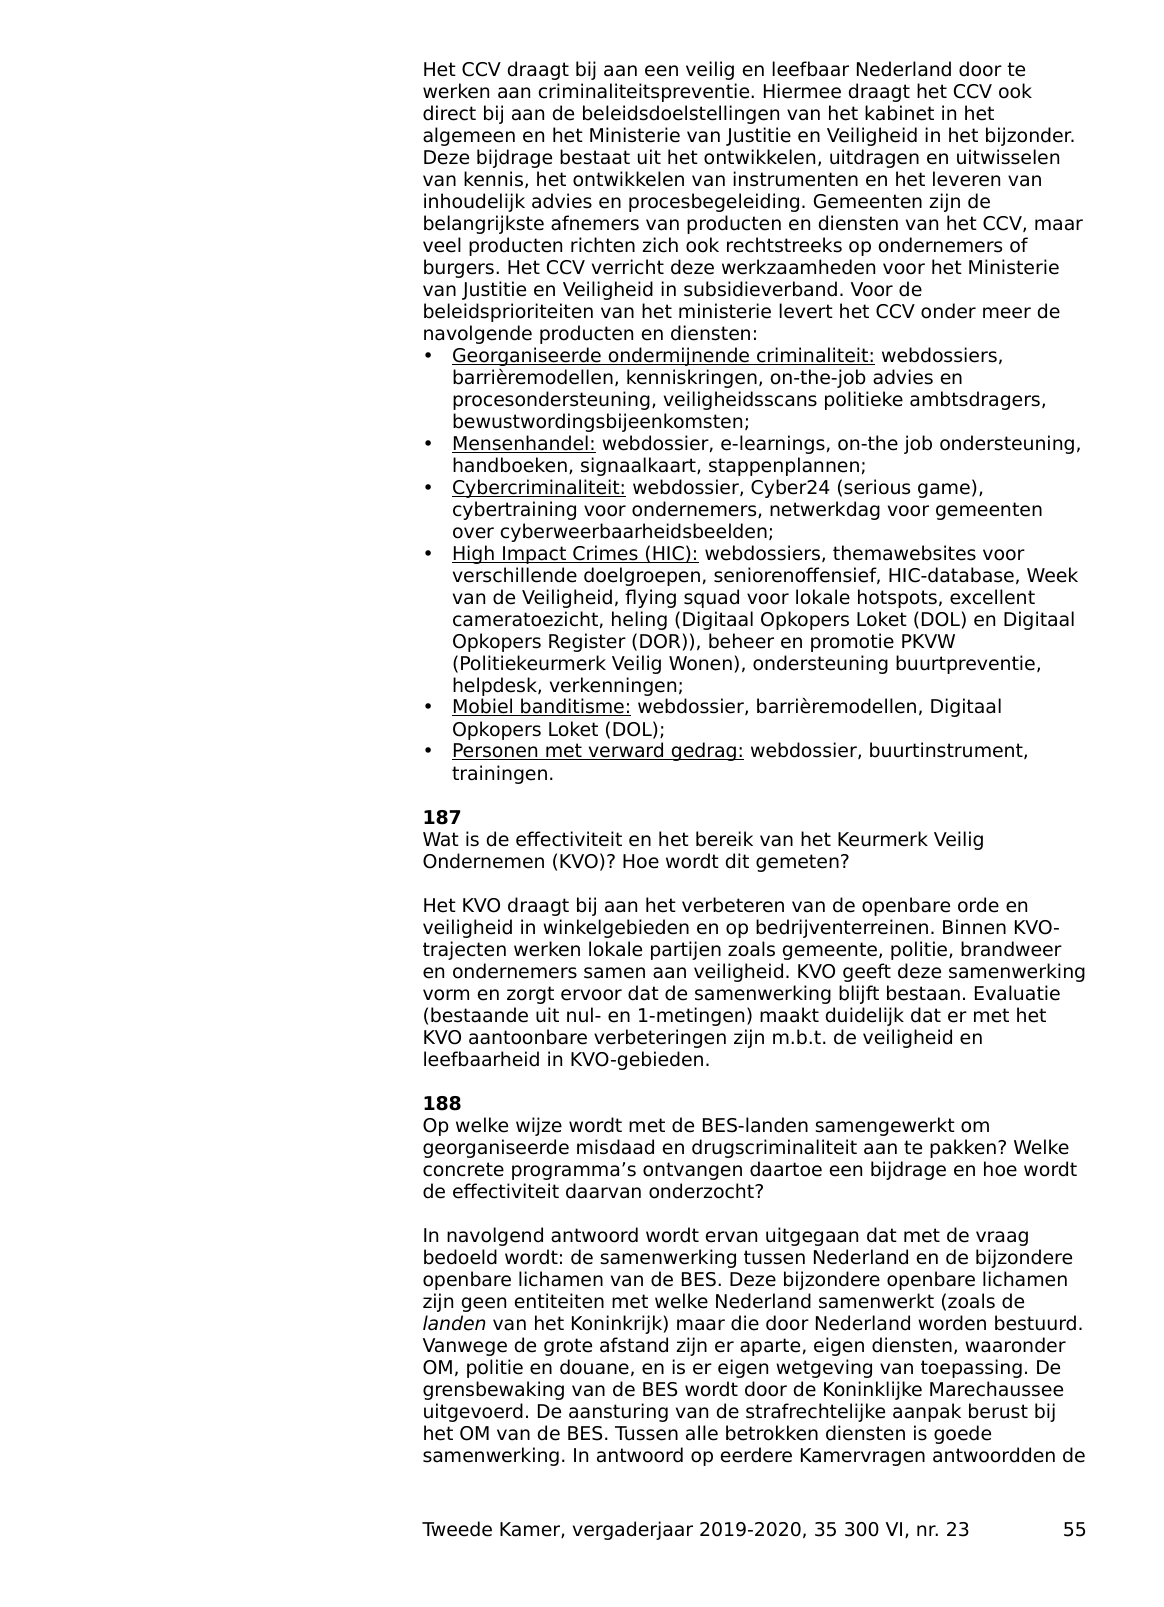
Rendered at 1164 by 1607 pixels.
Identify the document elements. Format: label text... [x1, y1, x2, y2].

text 187 [422, 807, 1087, 828]
text • Cybercriminaliteit: webdossier, Cyber24 (serious game), cybertraining voor ondernemers, netwerkdag voor gemeenten over cyberweerbaarheidsbeelden; [422, 477, 1087, 543]
text Het CCV draagt bij aan een veilig en leefbaar Nederland door te werken aan criminaliteitspreventie. Hiermee draagt het CCV ook direct bij aan de beleidsdoelstellingen van het kabinet in het algemeen en het Ministerie van Justitie en Veiligheid in het bijzonder. Deze bijdrage bestaat uit het ontwikkelen, uitdragen en uitwisselen van kennis, het ontwikkelen van instrumenten en het leveren van inhoudelijk advies en procesbegeleiding. Gemeenten zijn de belangrijkste afnemers van producten en diensten van het CCV, maar veel producten richten zich ook rechtstreeks op ondernemers of burgers. Het CCV verricht deze werkzaamheden voor het Ministerie van Justitie en Veiligheid in subsidieverband. Voor de beleidsprioriteiten van het ministerie levert het CCV onder meer de navolgende producten en diensten: [422, 59, 1087, 345]
text • Mobiel banditisme: webdossier, barrièremodellen, Digitaal Opkopers Loket (DOL); [422, 696, 1087, 740]
text 188 [422, 1093, 1087, 1115]
text In navolgend antwoord wordt ervan uitgegaan dat met de vraag bedoeld wordt: de samenwerking tussen Nederland en de bijzondere openbare lichamen van de BES. Deze bijzondere openbare lichamen zijn geen entiteiten met welke Nederland samenwerkt (zoals de landen van het Koninkrijk) maar die door Nederland worden bestuurd. Vanwege de grote afstand zijn er aparte, eigen diensten, waaronder OM, politie en douane, en is er eigen wetgeving van toepassing. De grensbewaking van de BES wordt door de Koninklijke Marechaussee uitgevoerd. De aansturing van de strafrechtelijke aanpak berust bij het OM van de BES. Tussen alle betrokken diensten is goede samenwerking. In antwoord op eerdere Kamervragen antwoordden de [422, 1225, 1087, 1467]
text Wat is de effectiviteit en het bereik van het Keurmerk Veilig Ondernemen (KVO)? Hoe wordt dit gemeten? [422, 828, 1087, 872]
text • Personen met verward gedrag: webdossier, buurtinstrument, trainingen. [422, 740, 1087, 784]
text • High Impact Crimes (HIC): webdossiers, themawebsites voor verschillende doelgroepen, seniorenoffensief, HIC-database, Week van de Veiligheid, flying squad voor lokale hotspots, excellent cameratoezicht, heling (Digitaal Opkopers Loket (DOL) en Digitaal Opkopers Register (DOR)), beheer en promotie PKVW (Politiekeurmerk Veilig Wonen), ondersteuning buurtpreventie, helpdesk, verkenningen; [422, 543, 1087, 696]
text Het KVO draagt bij aan het verbeteren van de openbare orde en veiligheid in winkelgebieden en op bedrijventerreinen. Binnen KVO-trajecten werken lokale partijen zoals gemeente, politie, brandweer en ondernemers samen aan veiligheid. KVO geeft deze samenwerking vorm en zorgt ervoor dat de samenwerking blijft bestaan. Evaluatie (bestaande uit nul- en 1-metingen) maakt duidelijk dat er met het KVO aantoonbare verbeteringen zijn m.b.t. de veiligheid en leefbaarheid in KVO-gebieden. [422, 895, 1087, 1071]
text Op welke wijze wordt met de BES-landen samengewerkt om georganiseerde misdaad en drugscriminaliteit aan te pakken? Welke concrete programma’s ontvangen daartoe een bijdrage en hoe wordt de effectiviteit daarvan onderzocht? [422, 1115, 1087, 1203]
text • Mensenhandel: webdossier, e-learnings, on-the job ondersteuning, handboeken, signaalkaart, stappenplannen; [422, 433, 1087, 477]
text • Georganiseerde ondermijnende criminaliteit: webdossiers, barrièremodellen, kenniskringen, on-the-job advies en procesondersteuning, veiligheidsscans politieke ambtsdragers, bewustwordingsbijeenkomsten; [422, 345, 1087, 433]
